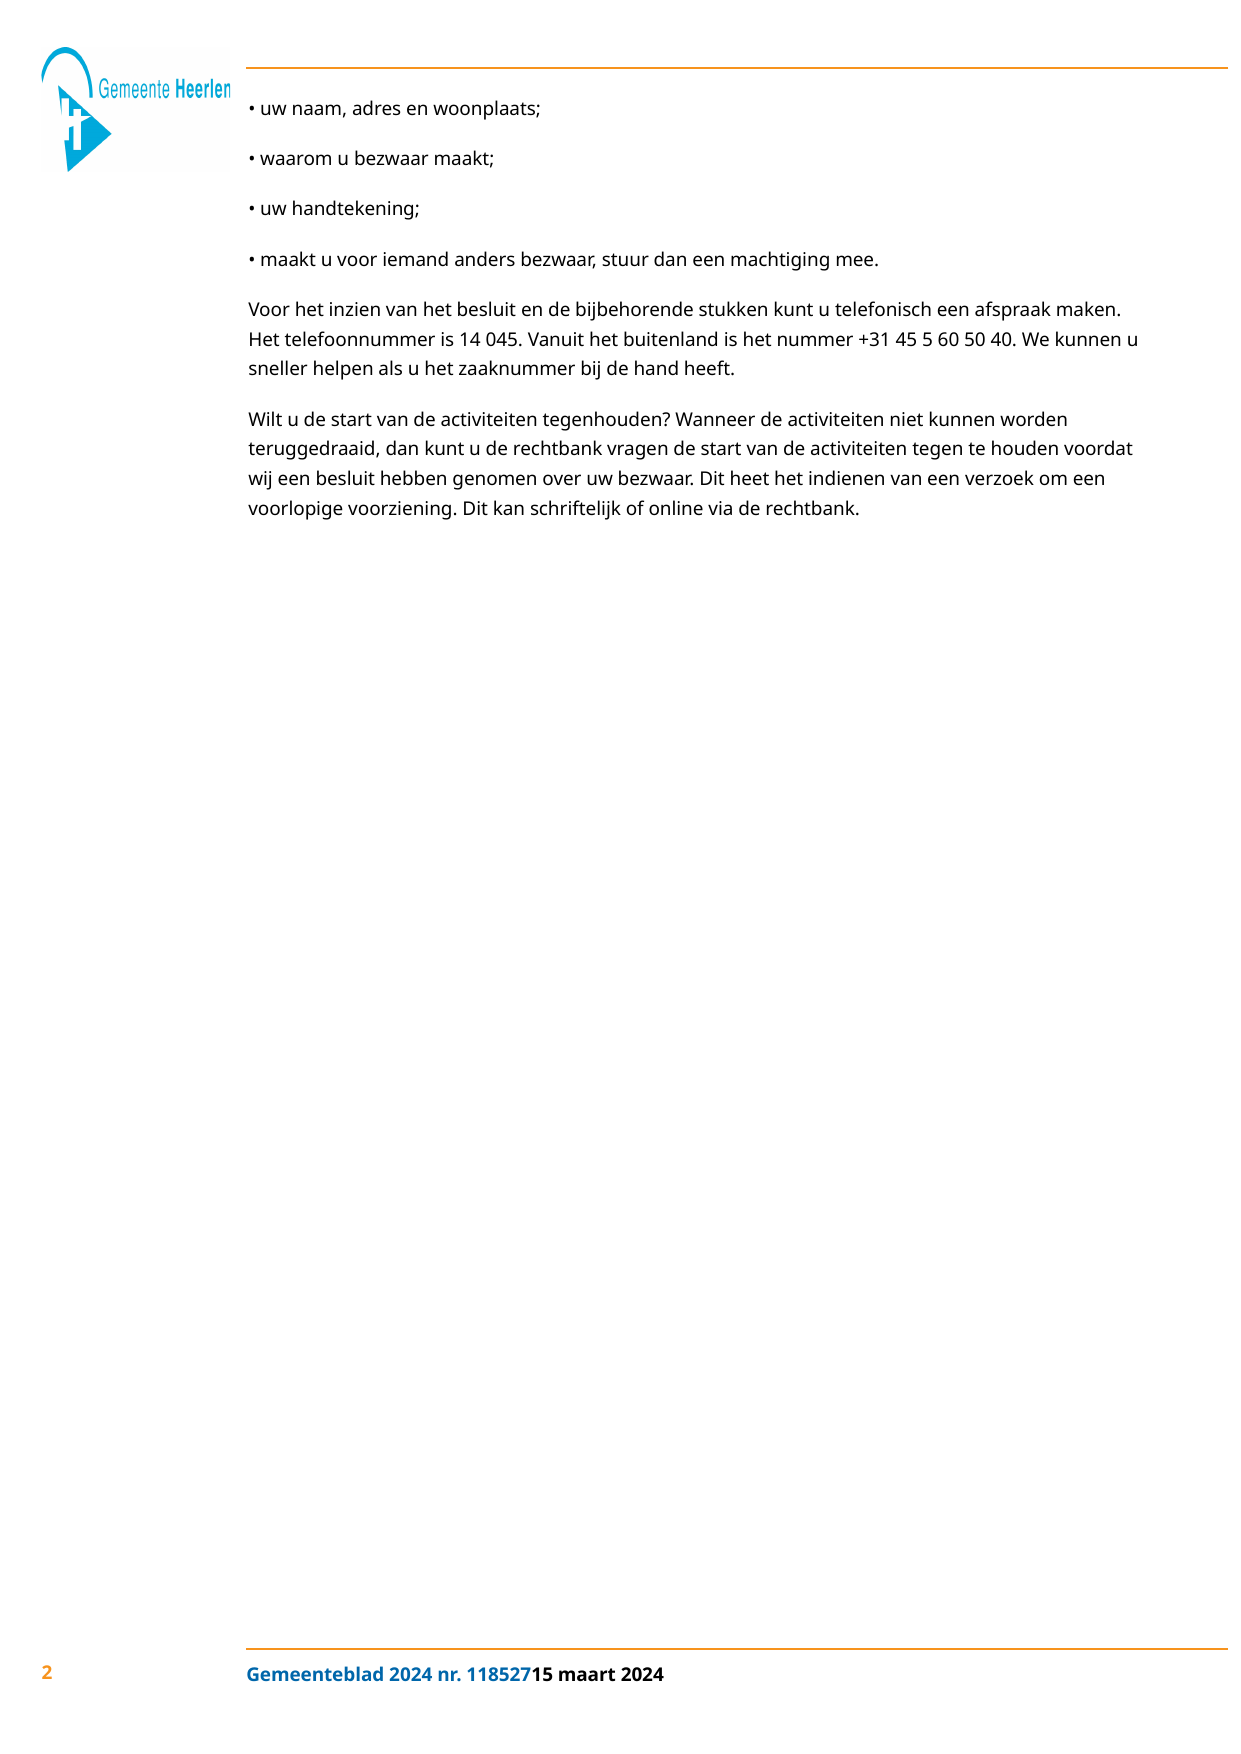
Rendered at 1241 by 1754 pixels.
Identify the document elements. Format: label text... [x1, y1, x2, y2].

picture [41, 47, 59, 70]
text Voor het inzien van het besluit en de bijbehorende stukken kunt u telefonisch een afspraak maken. Het telefoonnummer is 14 045. Vanuit het buitenland is het nummer +31 45 5 60 50 40. We kunnen u sneller helpen als u het zaaknummer bij de hand heeft. [248, 296, 1152, 381]
text • uw handtekening; [248, 196, 1152, 221]
text • maakt u voor iemand anders bezwaar, stuur dan een machtiging mee. [248, 246, 1152, 272]
text Wilt u de start van de activiteiten tegenhouden? Wanneer de activiteiten niet kunnen worden teruggedraaid, dan kunt u de rechtbank vragen de start van de activiteiten tegen te houden voordat wij een besluit hebben genomen over uw bezwaar. Dit heet het indienen van een verzoek om een voorlopige voorziening. Dit kan schriftelijk of online via de rechtbank. [248, 406, 1152, 521]
picture [41, 47, 231, 172]
text • waarom u bezwaar maakt; [248, 145, 1152, 171]
text • uw naam, adres en woonplaats; [248, 95, 1152, 121]
